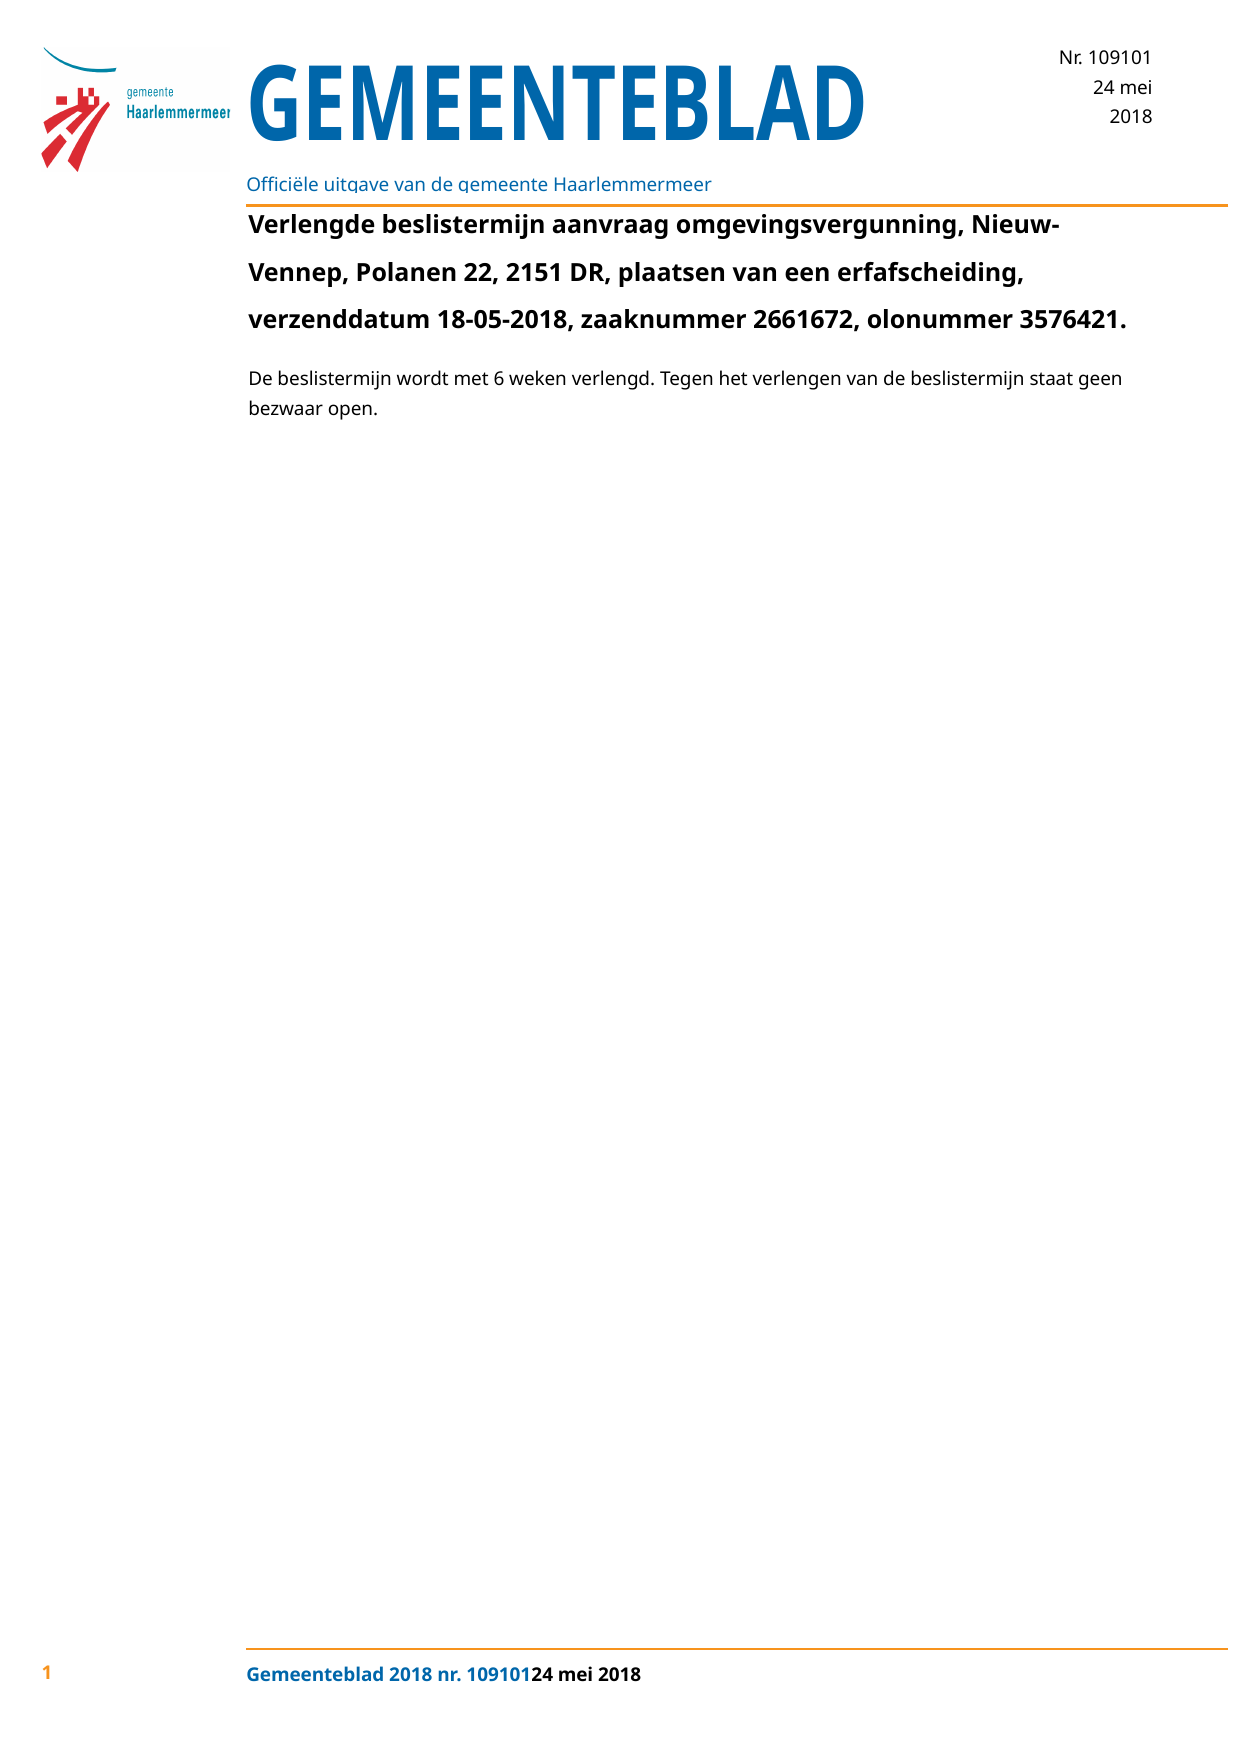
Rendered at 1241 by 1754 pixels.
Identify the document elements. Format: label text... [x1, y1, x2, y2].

text Verlengde beslistermijn aanvraag omgevingsvergunning, Nieuw-Vennep, Polanen 22, 2151 DR, plaatsen van een erfafscheiding, verzenddatum 18-05-2018, zaaknummer 2661672, olonummer 3576421. [248, 207, 1152, 336]
text De beslistermijn wordt met 6 weken verlengd. Tegen het verlengen van de beslistermijn staat geen bezwaar open. [248, 366, 1152, 421]
picture [41, 47, 231, 172]
